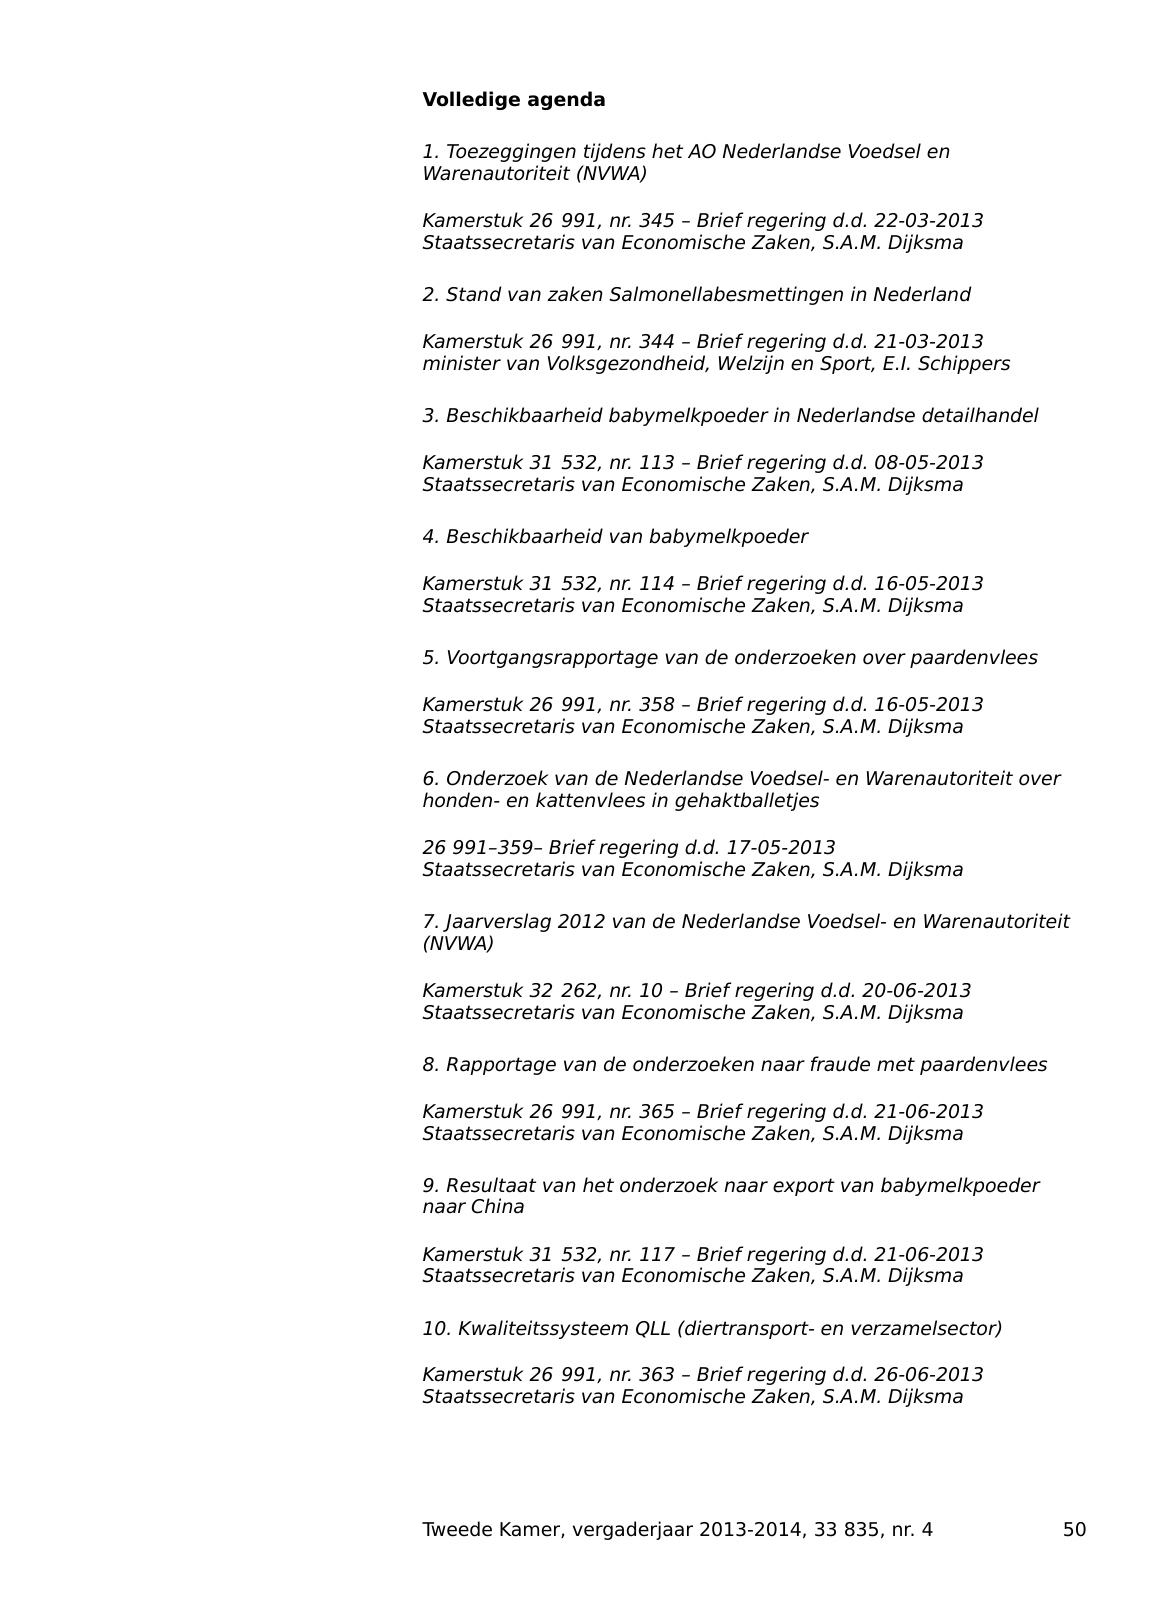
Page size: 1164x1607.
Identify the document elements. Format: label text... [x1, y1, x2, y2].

text Kamerstuk 26 991, nr. 345 – Brief regering d.d. 22-03-2013 [422, 210, 1087, 232]
subtitle 5. Voortgangsrapportage van de onderzoeken over paardenvlees [422, 647, 1087, 669]
text Staatssecretaris van Economische Zaken, S.A.M. Dijksma [422, 232, 1087, 254]
text Kamerstuk 26 991, nr. 363 – Brief regering d.d. 26-06-2013 [422, 1364, 1087, 1386]
subtitle 10. Kwaliteitssysteem QLL (diertransport- en verzamelsector) [422, 1317, 1087, 1339]
text Staatssecretaris van Economische Zaken, S.A.M. Dijksma [422, 1265, 1087, 1287]
text Kamerstuk 32 262, nr. 10 – Brief regering d.d. 20-06-2013 [422, 979, 1087, 1002]
subtitle 3. Beschikbaarheid babymelkpoeder in Nederlandse detailhandel [422, 405, 1087, 427]
subtitle 4. Beschikbaarheid van babymelkpoeder [422, 526, 1087, 548]
text Kamerstuk 31 532, nr. 117 – Brief regering d.d. 21-06-2013 [422, 1243, 1087, 1265]
subtitle 7. Jaarverslag 2012 van de Nederlandse Voedsel- en Warenautoriteit (NVWA) [422, 911, 1087, 954]
text Kamerstuk 26 991, nr. 344 – Brief regering d.d. 21-03-2013 [422, 331, 1087, 353]
text Staatssecretaris van Economische Zaken, S.A.M. Dijksma [422, 716, 1087, 738]
text Staatssecretaris van Economische Zaken, S.A.M. Dijksma [422, 1122, 1087, 1144]
text Staatssecretaris van Economische Zaken, S.A.M. Dijksma [422, 474, 1087, 496]
subtitle 2. Stand van zaken Salmonellabesmettingen in Nederland [422, 284, 1087, 306]
text minister van Volksgezondheid, Welzijn en Sport, E.I. Schippers [422, 353, 1087, 375]
subtitle 9. Resultaat van het onderzoek naar export van babymelkpoeder naar China [422, 1174, 1087, 1218]
subtitle 1. Toezeggingen tijdens het AO Nederlandse Voedsel en Warenautoriteit (NVWA) [422, 141, 1087, 185]
text Staatssecretaris van Economische Zaken, S.A.M. Dijksma [422, 1002, 1087, 1023]
text 26 991–359– Brief regering d.d. 17-05-2013 [422, 837, 1087, 859]
text Staatssecretaris van Economische Zaken, S.A.M. Dijksma [422, 1386, 1087, 1408]
subtitle 8. Rapportage van de onderzoeken naar fraude met paardenvlees [422, 1053, 1087, 1076]
text Kamerstuk 31 532, nr. 114 – Brief regering d.d. 16-05-2013 [422, 573, 1087, 595]
subtitle 6. Onderzoek van de Nederlandse Voedsel- en Warenautoriteit over honden- en kattenvlees in gehaktballetjes [422, 768, 1087, 812]
text Kamerstuk 31 532, nr. 113 – Brief regering d.d. 08-05-2013 [422, 452, 1087, 474]
text Kamerstuk 26 991, nr. 365 – Brief regering d.d. 21-06-2013 [422, 1101, 1087, 1122]
text Kamerstuk 26 991, nr. 358 – Brief regering d.d. 16-05-2013 [422, 694, 1087, 716]
text Staatssecretaris van Economische Zaken, S.A.M. Dijksma [422, 859, 1087, 881]
text Staatssecretaris van Economische Zaken, S.A.M. Dijksma [422, 595, 1087, 617]
subtitle Volledige agenda [422, 89, 1087, 111]
